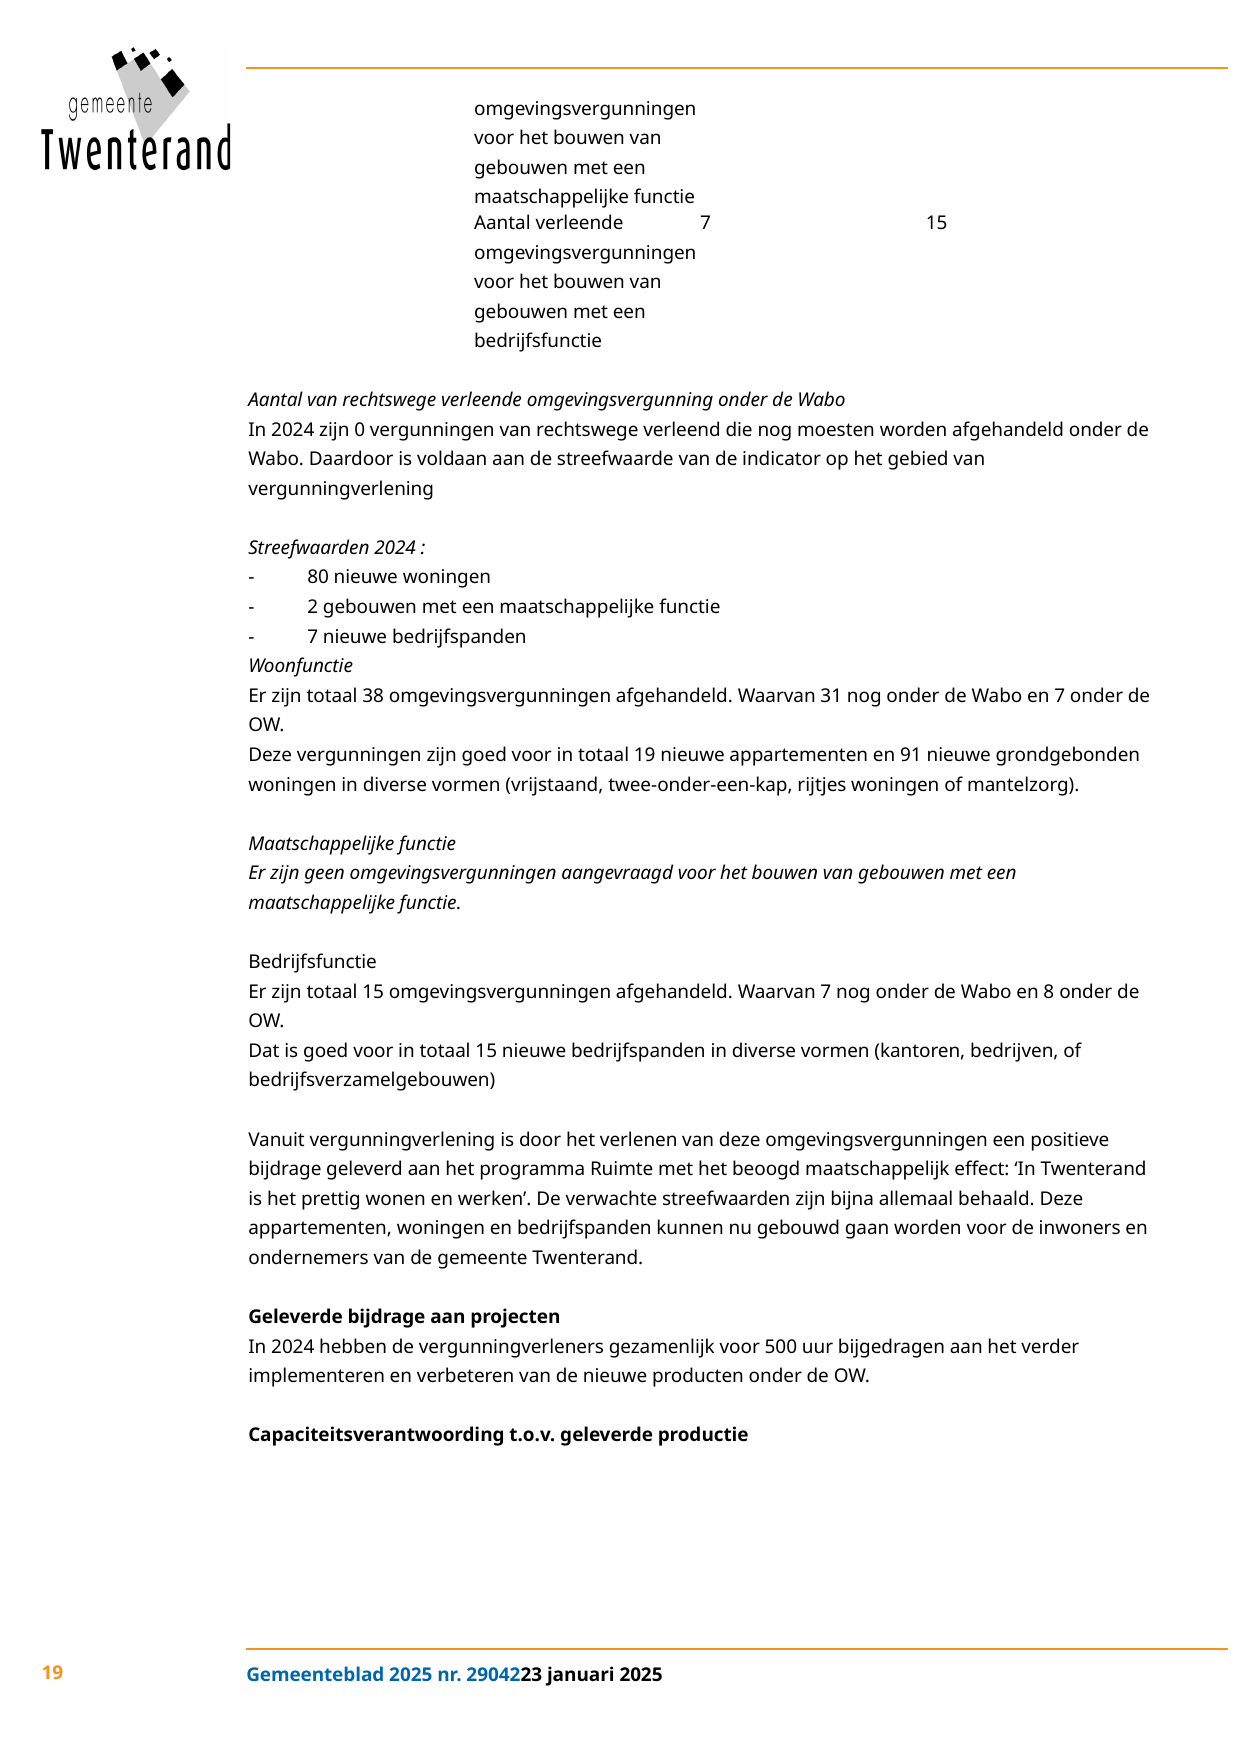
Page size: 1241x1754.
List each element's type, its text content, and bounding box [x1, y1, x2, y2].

text Er zijn totaal 38 omgevingsvergunningen afgehandeld. Waarvan 31 nog onder de Wabo en 7 onder de OW. [248, 682, 1152, 737]
table_cell Aantal verleende omgevingsvergunningen voor het bouwen van gebouwen met een bedrijfsfunctie [474, 209, 700, 353]
text Dat is goed voor in totaal 15 nieuwe bedrijfspanden in diverse vormen (kantoren, bedrijven, of bedrijfsverzamelgebouwen) [248, 1037, 1152, 1092]
text Vanuit vergunningverlening is door het verlenen van deze omgevingsvergunningen een positieve bijdrage geleverd aan het programma Ruimte met het beoogd maatschappelijk effect: ‘In Twenterand is het prettig wonen en werken’. De verwachte streefwaarden zijn bijna allemaal behaald. Deze appartementen, woningen en bedrijfspanden kunnen nu gebouwd gaan worden voor de inwoners en ondernemers van de gemeente Twenterand. [248, 1126, 1152, 1270]
picture [41, 47, 231, 172]
text In 2024 zijn 0 vergunningen van rechtswege verleend die nog moesten worden afgehandeld onder de Wabo. Daardoor is voldaan aan de streefwaarde van de indicator op het gebied van vergunningverlening [248, 416, 1152, 501]
list 2 gebouwen met een maatschappelijke functie [248, 593, 1152, 619]
text Maatschappelijke functie [248, 830, 1152, 856]
text In 2024 hebben de vergunningverleners gezamenlijk voor 500 uur bijgedragen aan het verder implementeren en verbeteren van de nieuwe producten onder de OW. [248, 1333, 1152, 1388]
text Deze vergunningen zijn goed voor in totaal 19 nieuwe appartementen en 91 nieuwe grondgebonden woningen in diverse vormen (vrijstaand, twee-onder-een-kap, rijtjes woningen of mantelzorg). [248, 741, 1152, 796]
table_cell [248, 95, 474, 353]
text Streefwaarden 2024 : [248, 534, 1152, 560]
text Er zijn geen omgevingsvergunningen aangevraagd voor het bouwen van gebouwen met een maatschappelijke functie. [248, 859, 1152, 915]
table_cell omgevingsvergunningen voor het bouwen van gebouwen met een maatschappelijke functie [474, 95, 700, 209]
text Capaciteitsverantwoording t.o.v. geleverde productie [248, 1422, 1152, 1447]
text Er zijn totaal 15 omgevingsvergunningen afgehandeld. Waarvan 7 nog onder de Wabo en 8 onder de OW. [248, 978, 1152, 1033]
list 80 nieuwe woningen [248, 564, 1152, 589]
list 7 nieuwe bedrijfspanden [248, 623, 1152, 648]
text Aantal van rechtswege verleende omgevingsvergunning onder de Wabo [248, 386, 1152, 412]
text Woonfunctie [248, 652, 1152, 678]
table_cell [926, 95, 1152, 209]
table_cell 15 [926, 209, 1152, 353]
text Bedrijfsfunctie [248, 948, 1152, 974]
text Geleverde bijdrage aan projecten [248, 1303, 1152, 1329]
table_cell 7 [700, 209, 926, 353]
table_cell [700, 95, 926, 209]
